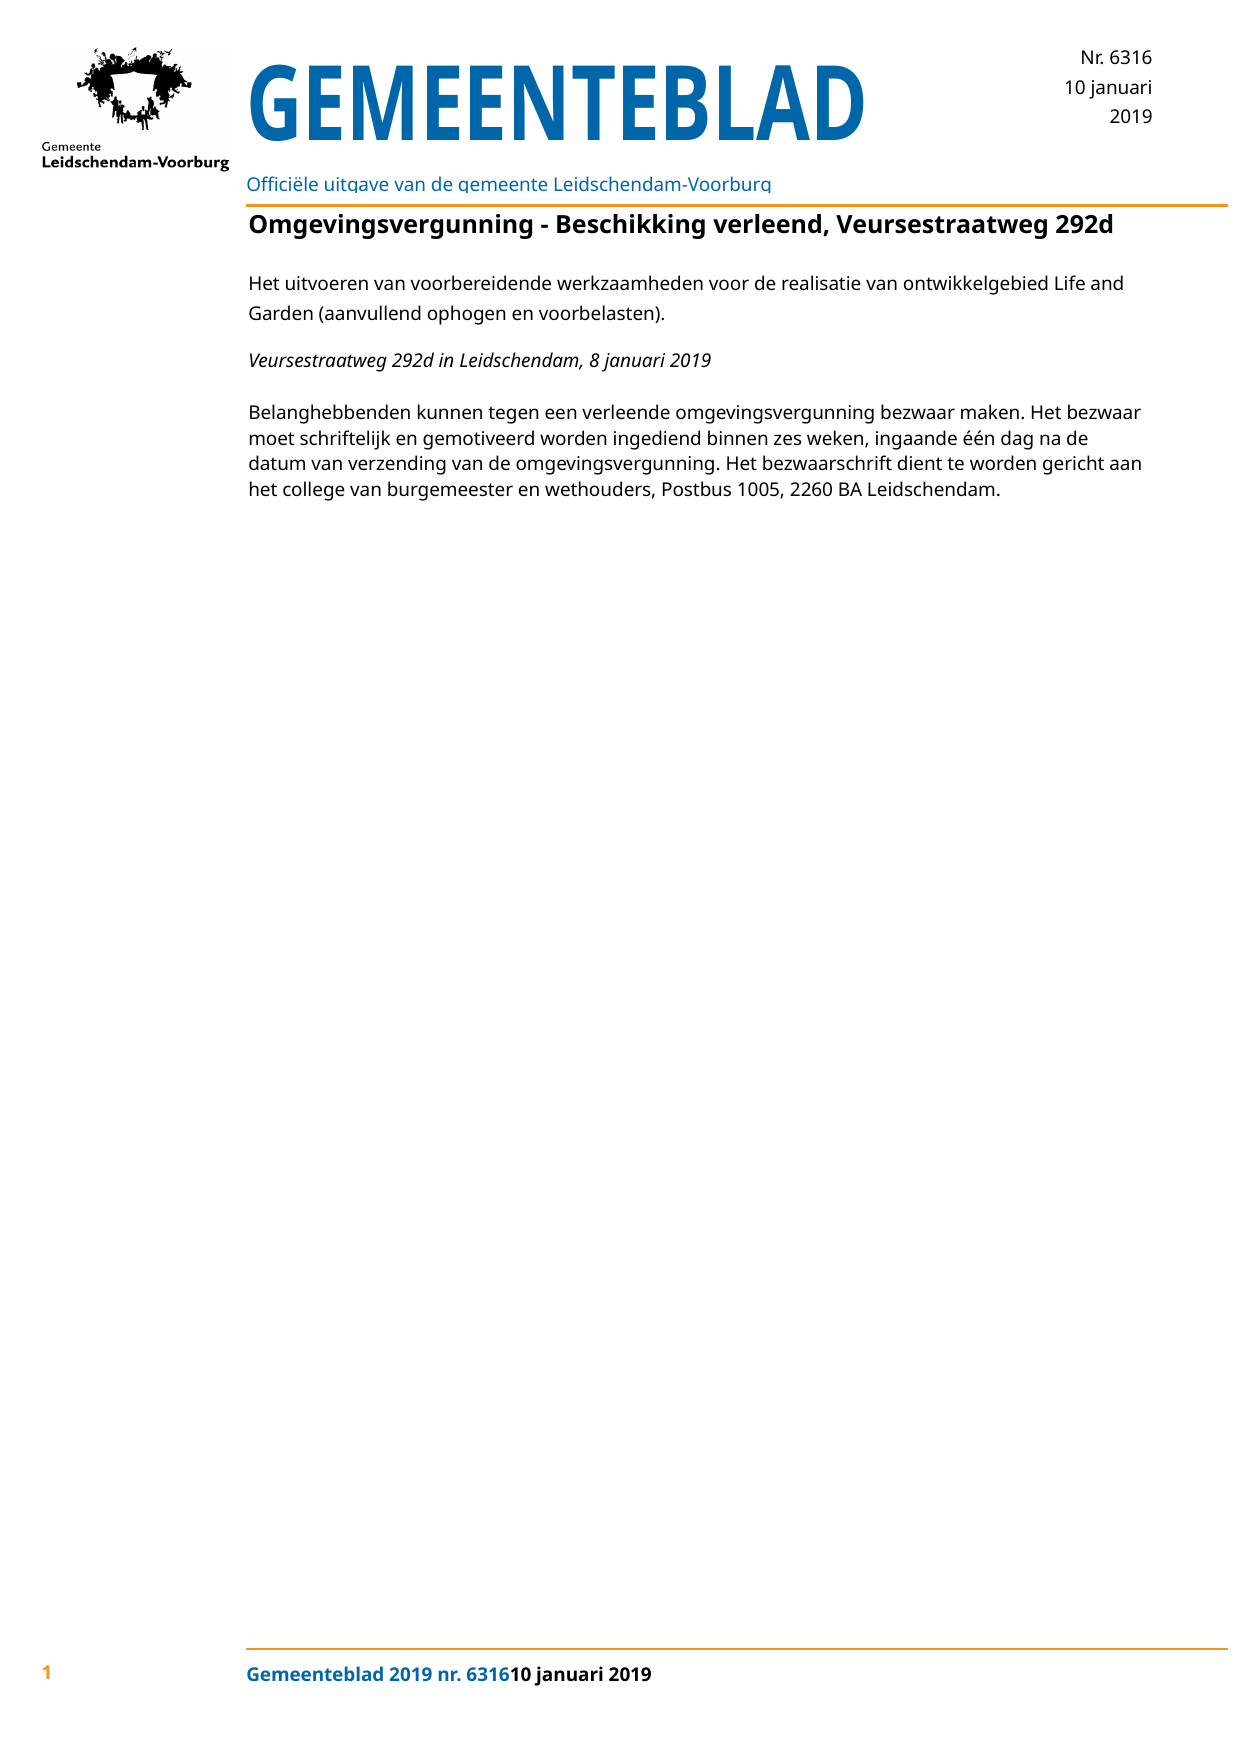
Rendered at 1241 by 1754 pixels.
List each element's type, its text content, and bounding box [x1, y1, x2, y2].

text Het uitvoeren van voorbereidende werkzaamheden voor de realisatie van ontwikkelgebied Life and Garden (aanvullend ophogen en voorbelasten). [248, 270, 1152, 326]
text Veursestraatweg 292d in Leidschendam, 8 januari 2019 [248, 348, 1152, 373]
text Omgevingsvergunning - Beschikking verleend, Veursestraatweg 292d [248, 207, 1152, 241]
picture [41, 47, 231, 172]
text Belanghebbenden kunnen tegen een verleende omgevingsvergunning bezwaar maken. Het bezwaar moet schriftelijk en gemotiveerd worden ingediend binnen zes weken, ingaande één dag na de datum van verzending van de omgevingsvergunning. Het bezwaarschrift dient te worden gericht aan het college van burgemeester en wethouders, Postbus 1005, 2260 BA Leidschendam. [248, 399, 1152, 502]
